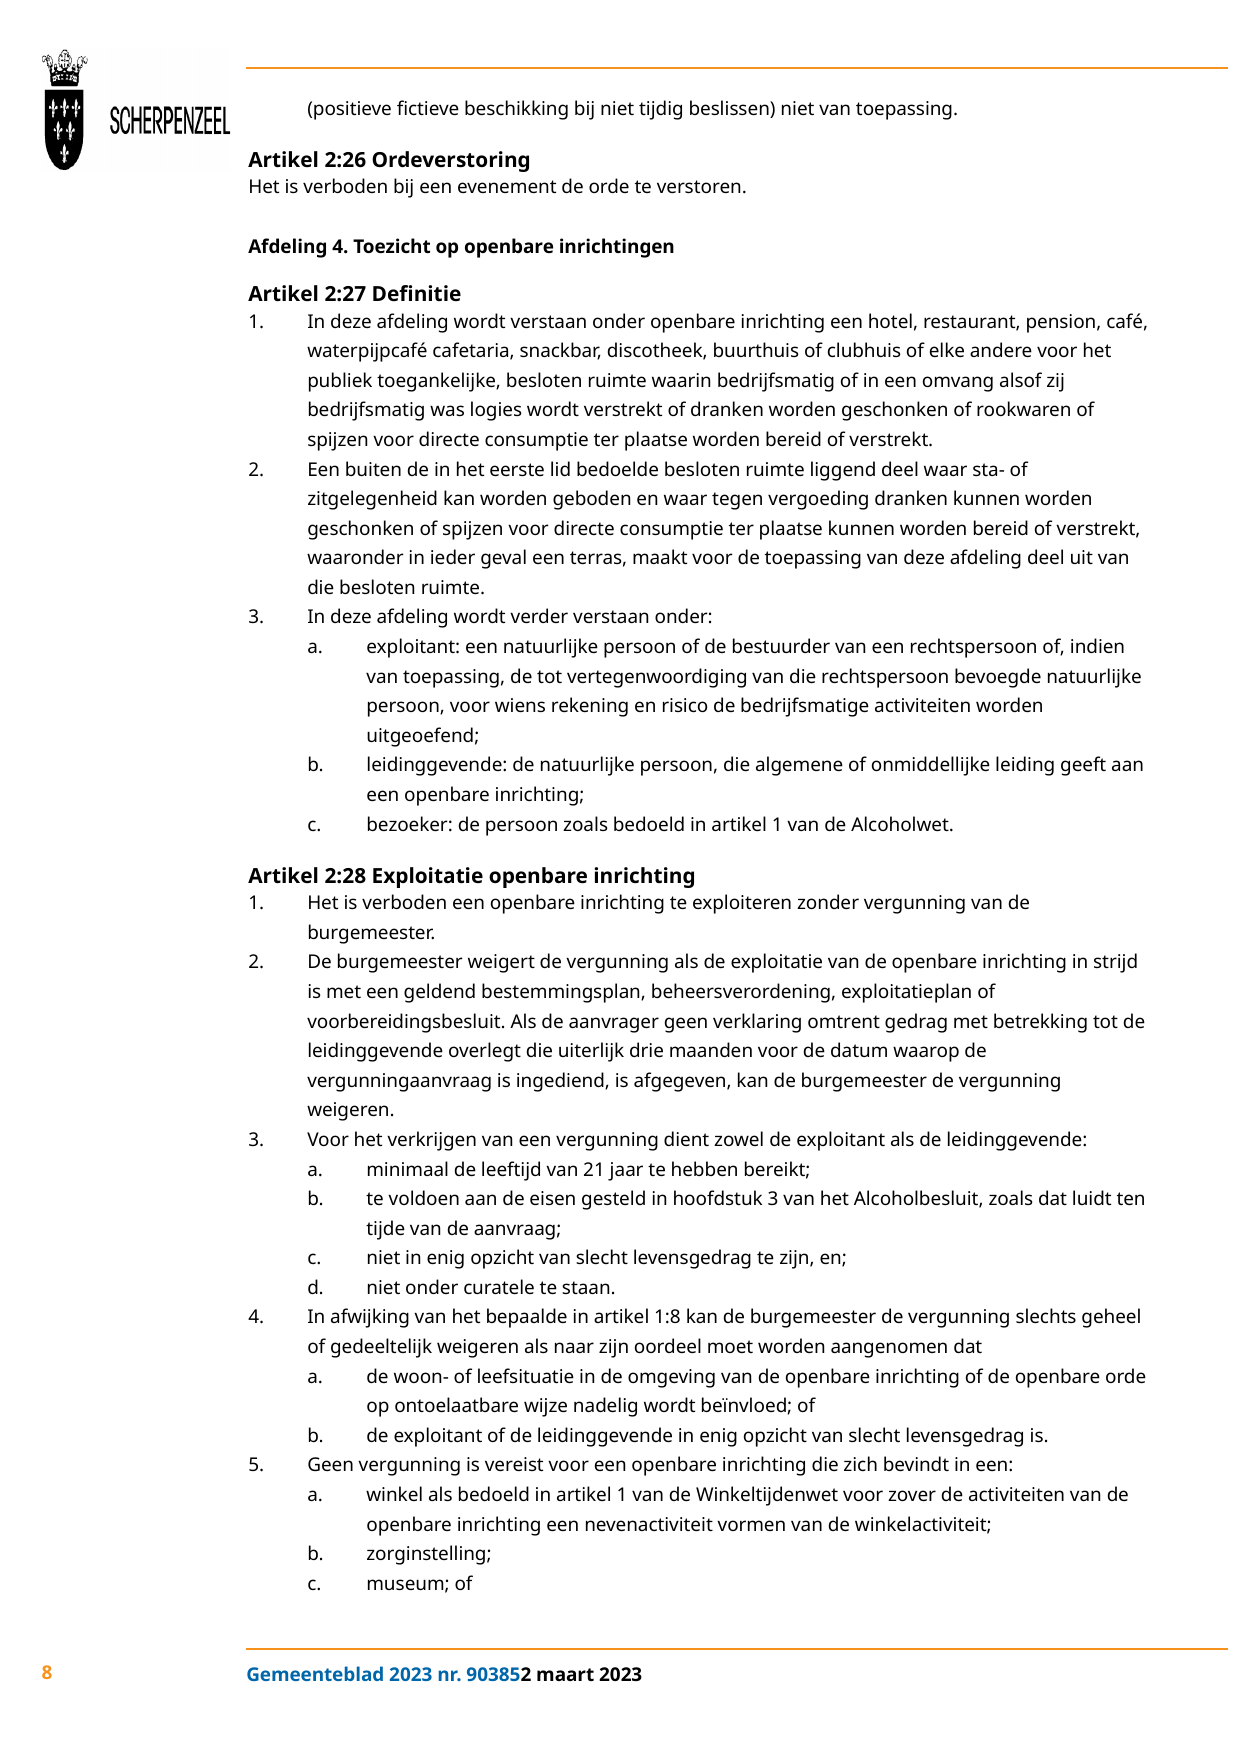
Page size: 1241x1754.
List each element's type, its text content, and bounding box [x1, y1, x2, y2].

list bezoeker: de persoon zoals bedoeld in artikel 1 van de Alcoholwet. [307, 811, 1152, 836]
list In afwijking van het bepaalde in artikel 1:8 kan de burgemeester de vergunning slechts geheel of gedeeltelijk weigeren als naar zijn oordeel moet worden aangenomen dat [248, 1304, 1152, 1359]
list de woon- of leefsituatie in de omgeving van de openbare inrichting of de openbare orde op ontoelaatbare wijze nadelig wordt beïnvloed; of [307, 1363, 1152, 1418]
picture [41, 47, 231, 172]
list exploitant: een natuurlijke persoon of de bestuurder van een rechtspersoon of, indien van toepassing, de tot vertegenwoordiging van die rechtspersoon bevoegde natuurlijke persoon, voor wiens rekening en risico de bedrijfsmatige activiteiten worden uitgeoefend; [307, 633, 1152, 748]
list niet onder curatele te staan. [307, 1274, 1152, 1300]
list de exploitant of de leidinggevende in enig opzicht van slecht levensgedrag is. [307, 1422, 1152, 1448]
list Voor het verkrijgen van een vergunning dient zowel de exploitant als de leidinggevende: [248, 1126, 1152, 1152]
list minimaal de leeftijd van 21 jaar te hebben bereikt; [307, 1156, 1152, 1182]
list niet in enig opzicht van slecht levensgedrag te zijn, en; [307, 1244, 1152, 1270]
list In deze afdeling wordt verstaan onder openbare inrichting een hotel, restaurant, pension, café, waterpijpcafé cafetaria, snackbar, discotheek, buurthuis of clubhuis of elke andere voor het publiek toegankelijke, besloten ruimte waarin bedrijfsmatig of in een omvang alsof zij bedrijfsmatig was logies wordt verstrekt of dranken worden geschonken of rookwaren of spijzen voor directe consumptie ter plaatse worden bereid of verstrekt. [248, 308, 1152, 452]
list Geen vergunning is vereist voor een openbare inrichting die zich bevindt in een: [248, 1452, 1152, 1477]
list Een buiten de in het eerste lid bedoelde besloten ruimte liggend deel waar sta- of zitgelegenheid kan worden geboden en waar tegen vergoeding dranken kunnen worden geschonken of spijzen voor directe consumptie ter plaatse kunnen worden bereid of verstrekt, waaronder in ieder geval een terras, maakt voor de toepassing van deze afdeling deel uit van die besloten ruimte. [248, 456, 1152, 600]
list museum; of [307, 1570, 1152, 1596]
list zorginstelling; [307, 1540, 1152, 1566]
text Artikel 2:27 Definitie [248, 279, 1152, 308]
list te voldoen aan de eisen gesteld in hoofdstuk 3 van het Alcoholbesluit, zoals dat luidt ten tijde van de aanvraag; [307, 1185, 1152, 1241]
text Artikel 2:28 Exploitatie openbare inrichting [248, 861, 1152, 889]
text Artikel 2:26 Ordeverstoring [248, 145, 1152, 174]
list winkel als bedoeld in artikel 1 van de Winkeltijdenwet voor zover de activiteiten van de openbare inrichting een nevenactiviteit vormen van de winkelactiviteit; [307, 1481, 1152, 1537]
list Het is verboden een openbare inrichting te exploiteren zonder vergunning van de burgemeester. [248, 889, 1152, 945]
list In deze afdeling wordt verder verstaan onder: [248, 604, 1152, 629]
list (positieve fictieve beschikking bij niet tijdig beslissen) niet van toepassing. [248, 95, 1152, 121]
text Het is verboden bij een evenement de orde te verstoren. [248, 174, 1152, 199]
list leidinggevende: de natuurlijke persoon, die algemene of onmiddellijke leiding geeft aan een openbare inrichting; [307, 752, 1152, 807]
text Afdeling 4. Toezicht op openbare inrichtingen [248, 233, 1152, 258]
list De burgemeester weigert de vergunning als de exploitatie van de openbare inrichting in strijd is met een geldend bestemmingsplan, beheersverordening, exploitatieplan of voorbereidingsbesluit. Als de aanvrager geen verklaring omtrent gedrag met betrekking tot de leidinggevende overlegt die uiterlijk drie maanden voor de datum waarop de vergunningaanvraag is ingediend, is afgegeven, kan de burgemeester de vergunning weigeren. [248, 949, 1152, 1122]
